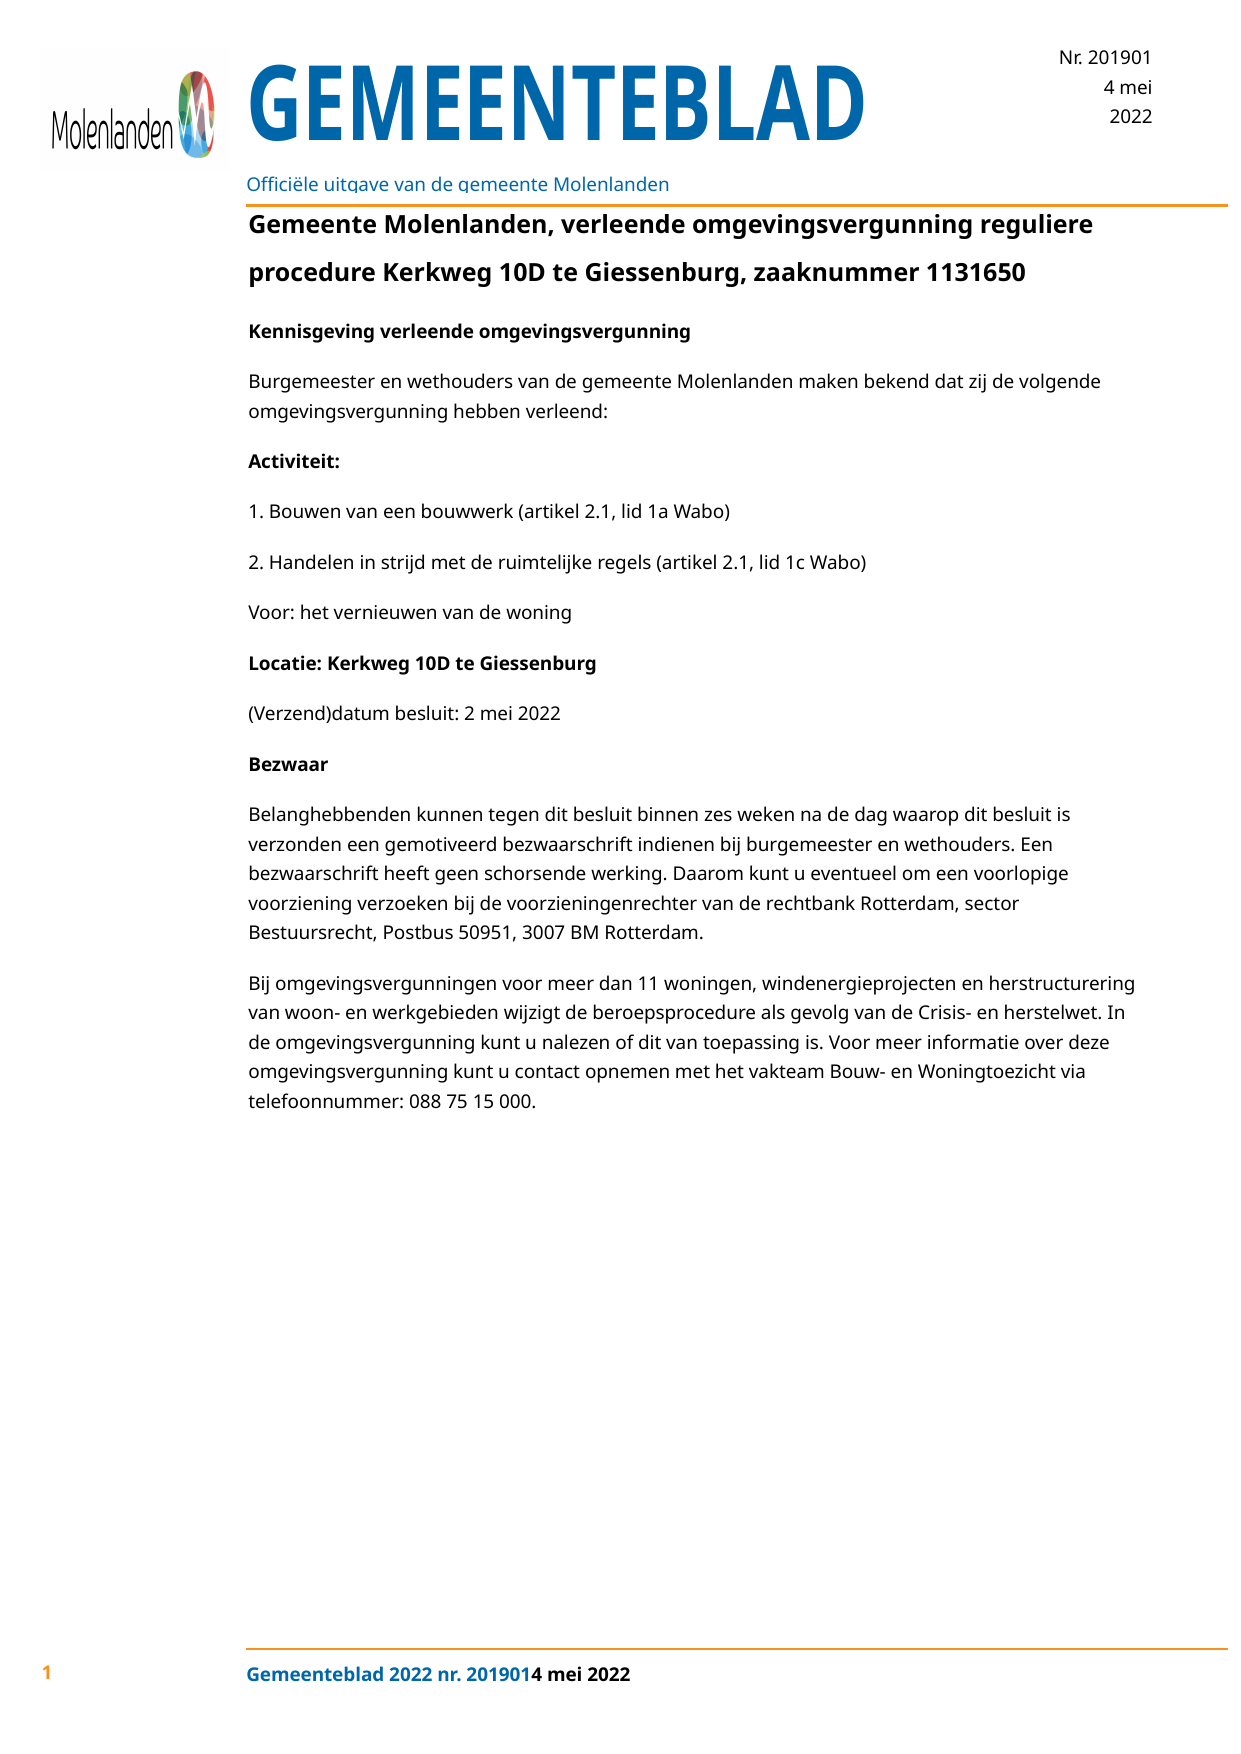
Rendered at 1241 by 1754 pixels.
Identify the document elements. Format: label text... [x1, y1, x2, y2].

text Activiteit: [248, 448, 1152, 474]
text Voor: het vernieuwen van de woning [248, 599, 1152, 625]
picture [41, 47, 231, 172]
text Gemeente Molenlanden, verleende omgevingsvergunning reguliere procedure Kerkweg 10D te Giessenburg, zaaknummer 1131650 [248, 207, 1152, 288]
text Bij omgevingsvergunningen voor meer dan 11 woningen, windenergieprojecten en herstructurering van woon- en werkgebieden wijzigt de beroepsprocedure als gevolg van de Crisis- en herstelwet. In de omgevingsvergunning kunt u nalezen of dit van toepassing is. Voor meer informatie over deze omgevingsvergunning kunt u contact opnemen met het vakteam Bouw- en Woningtoezicht via telefoonnummer: 088 75 15 000. [248, 970, 1152, 1114]
text Belanghebbenden kunnen tegen dit besluit binnen zes weken na de dag waarop dit besluit is verzonden een gemotiveerd bezwaarschrift indienen bij burgemeester en wethouders. Een bezwaarschrift heeft geen schorsende werking. Daarom kunt u eventueel om een voorlopige voorziening verzoeken bij de voorzieningenrechter van de rechtbank Rotterdam, sector Bestuursrecht, Postbus 50951, 3007 BM Rotterdam. [248, 801, 1152, 945]
text 2. Handelen in strijd met de ruimtelijke regels (artikel 2.1, lid 1c Wabo) [248, 549, 1152, 575]
text (Verzend)datum besluit: 2 mei 2022 [248, 700, 1152, 726]
text Burgemeester en wethouders van de gemeente Molenlanden maken bekend dat zij de volgende omgevingsvergunning hebben verleend: [248, 368, 1152, 424]
text Kennisgeving verleende omgevingsvergunning [248, 318, 1152, 344]
text Locatie: Kerkweg 10D te Giessenburg [248, 650, 1152, 676]
text Bezwaar [248, 751, 1152, 777]
text 1. Bouwen van een bouwwerk (artikel 2.1, lid 1a Wabo) [248, 499, 1152, 524]
